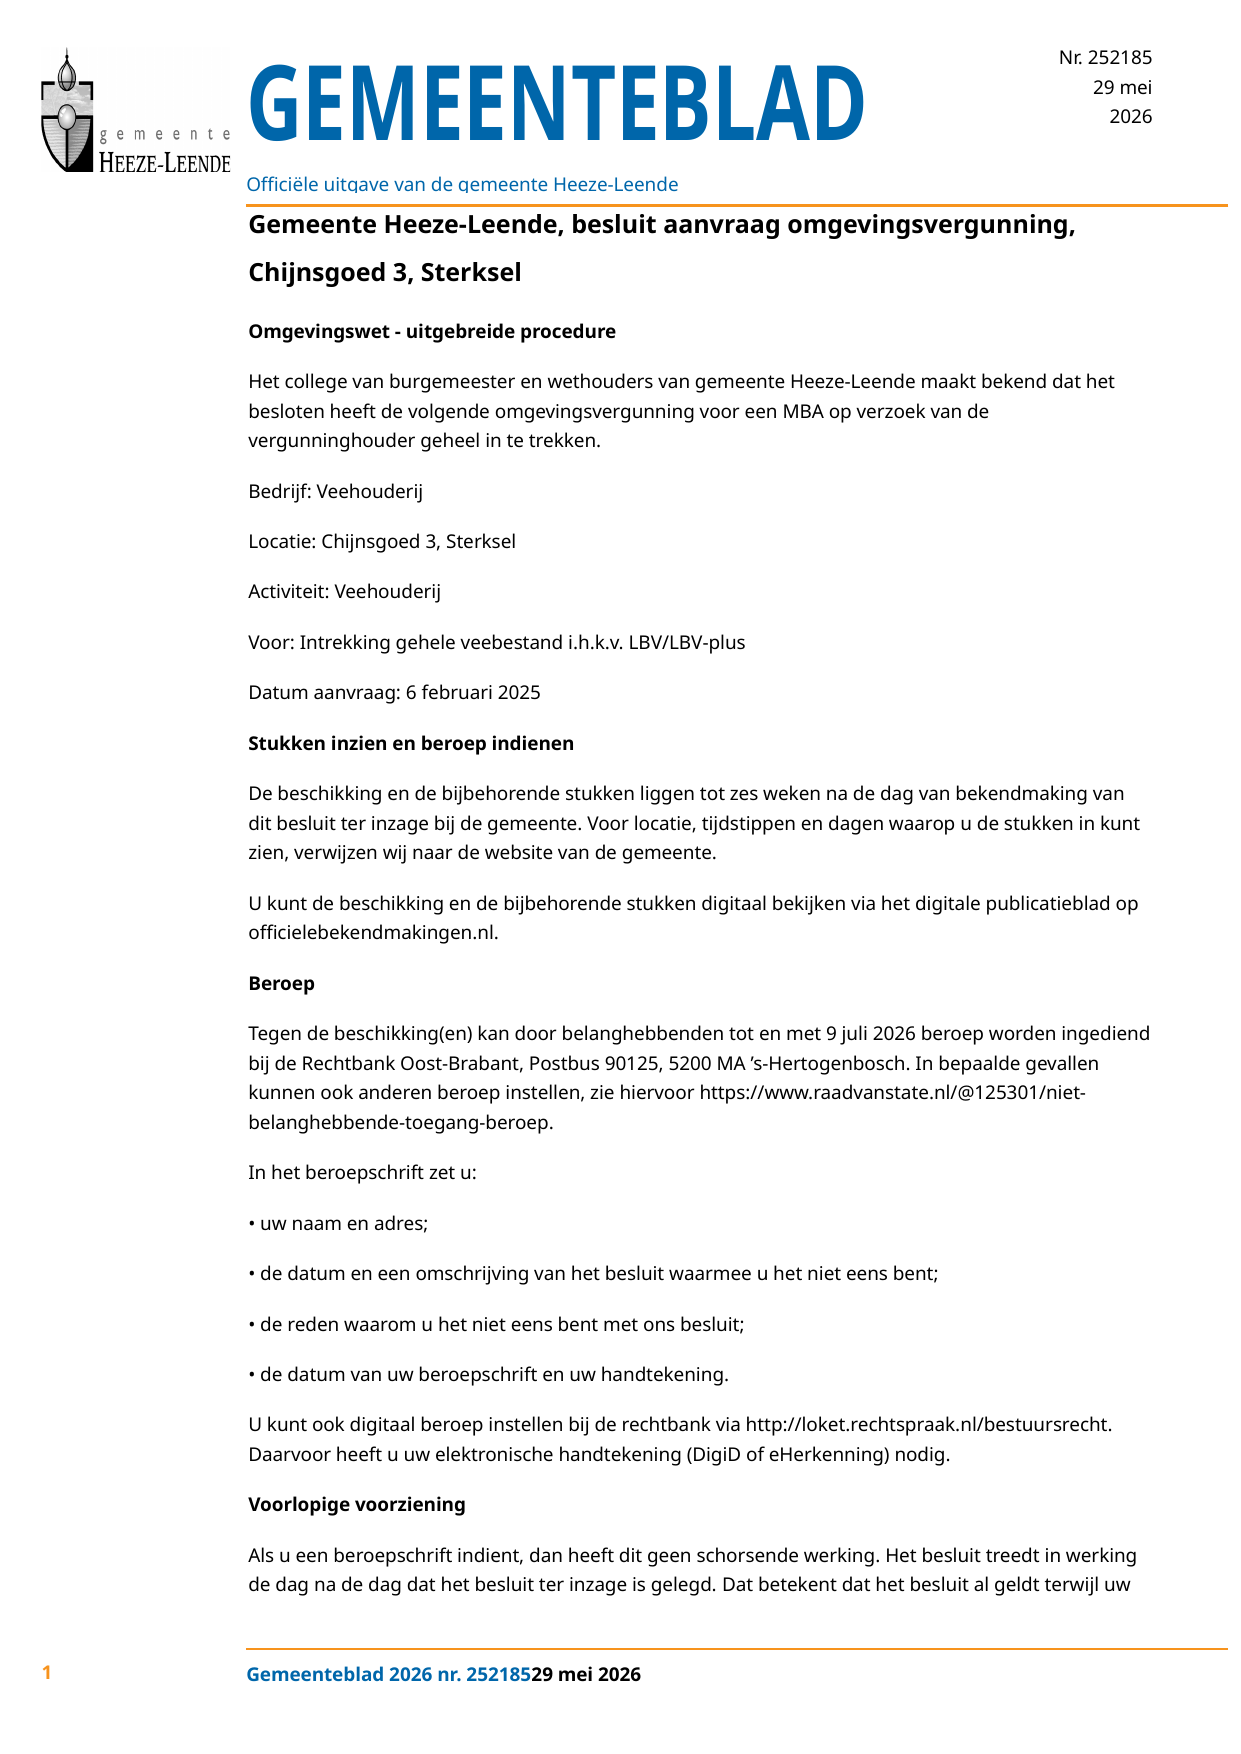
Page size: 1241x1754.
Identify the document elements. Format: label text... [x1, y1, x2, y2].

text Als u een beroepschrift indient, dan heeft dit geen schorsende werking. Het besluit treedt in werking de dag na de dag dat het besluit ter inzage is gelegd. Dat betekent dat het besluit al geldt terwijl uw [248, 1542, 1152, 1597]
text Het college van burgemeester en wethouders van gemeente Heeze-Leende maakt bekend dat het besloten heeft de volgende omgevingsvergunning voor een MBA op verzoek van de vergunninghouder geheel in te trekken. [248, 368, 1152, 453]
text Beroep [248, 970, 1152, 996]
text In het beroepschrift zet u: [248, 1159, 1152, 1185]
text Gemeente Heeze-Leende, besluit aanvraag omgevingsvergunning, Chijnsgoed 3, Sterksel [248, 207, 1152, 288]
text • de datum van uw beroepschrift en uw handtekening. [248, 1361, 1152, 1387]
text De beschikking en de bijbehorende stukken liggen tot zes weken na de dag van bekendmaking van dit besluit ter inzage bij de gemeente. Voor locatie, tijdstippen en dagen waarop u de stukken in kunt zien, verwijzen wij naar de website van de gemeente. [248, 780, 1152, 865]
text Voorlopige voorziening [248, 1492, 1152, 1517]
text • de reden waarom u het niet eens bent met ons besluit; [248, 1311, 1152, 1337]
text Activiteit: Veehouderij [248, 579, 1152, 604]
text U kunt de beschikking en de bijbehorende stukken digitaal bekijken via het digitale publicatieblad op officielebekendmakingen.nl. [248, 890, 1152, 945]
text Tegen de beschikking(en) kan door belanghebbenden tot en met 9 juli 2026 beroep worden ingediend bij de Rechtbank Oost-Brabant, Postbus 90125, 5200 MA ’s-Hertogenbosch. In bepaalde gevallen kunnen ook anderen beroep instellen, zie hiervoor https://www.raadvanstate.nl/@125301/niet-belanghebbende-toegang-beroep. [248, 1020, 1152, 1135]
text Datum aanvraag: 6 februari 2025 [248, 679, 1152, 705]
text • uw naam en adres; [248, 1210, 1152, 1236]
picture [41, 47, 231, 172]
text Stukken inzien en beroep indienen [248, 730, 1152, 756]
text U kunt ook digitaal beroep instellen bij de rechtbank via http://loket.rechtspraak.nl/bestuursrecht. Daarvoor heeft u uw elektronische handtekening (DigiD of eHerkenning) nodig. [248, 1412, 1152, 1467]
text Locatie: Chijnsgoed 3, Sterksel [248, 528, 1152, 554]
text • de datum en een omschrijving van het besluit waarmee u het niet eens bent; [248, 1260, 1152, 1286]
text Voor: Intrekking gehele veebestand i.h.k.v. LBV/LBV-plus [248, 629, 1152, 655]
text Bedrijf: Veehouderij [248, 478, 1152, 504]
text Omgevingswet - uitgebreide procedure [248, 318, 1152, 344]
